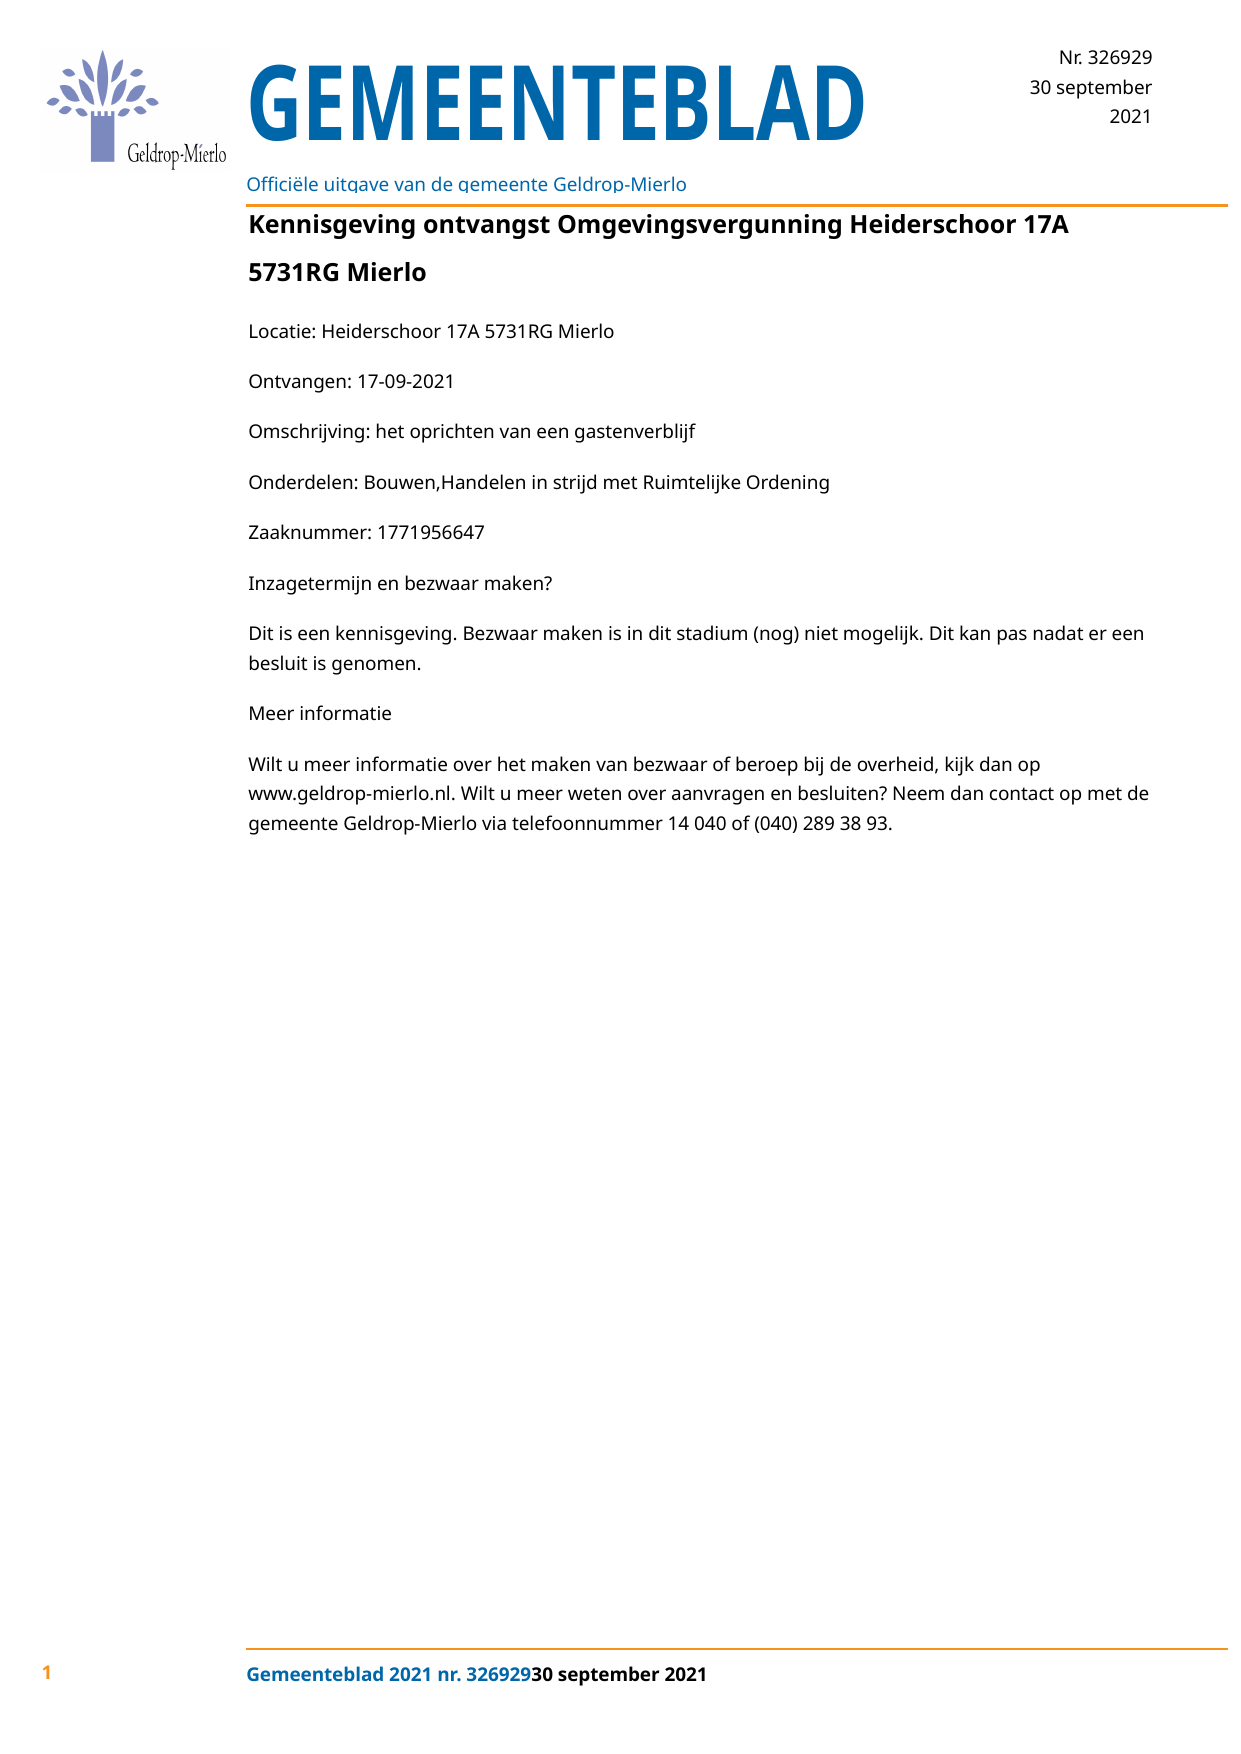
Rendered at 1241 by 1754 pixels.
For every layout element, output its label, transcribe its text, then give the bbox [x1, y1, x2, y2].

text Zaaknummer: 1771956647 [248, 519, 1152, 545]
text Dit is een kennisgeving. Bezwaar maken is in dit stadium (nog) niet mogelijk. Dit kan pas nadat er een besluit is genomen. [248, 620, 1152, 676]
picture [41, 47, 231, 172]
text Omschrijving: het oprichten van een gastenverblijf [248, 419, 1152, 444]
text Kennisgeving ontvangst Omgevingsvergunning Heiderschoor 17A 5731RG Mierlo [248, 207, 1152, 288]
text Inzagetermijn en bezwaar maken? [248, 570, 1152, 596]
text Ontvangen: 17-09-2021 [248, 368, 1152, 394]
text Meer informatie [248, 700, 1152, 726]
text Locatie: Heiderschoor 17A 5731RG Mierlo [248, 318, 1152, 344]
text Wilt u meer informatie over het maken van bezwaar of beroep bij de overheid, kijk dan op www.geldrop-mierlo.nl. Wilt u meer weten over aanvragen en besluiten? Neem dan contact op met de gemeente Geldrop-Mierlo via telefoonnummer 14 040 of (040) 289 38 93. [248, 751, 1152, 836]
text Onderdelen: Bouwen,Handelen in strijd met Ruimtelijke Ordening [248, 469, 1152, 495]
